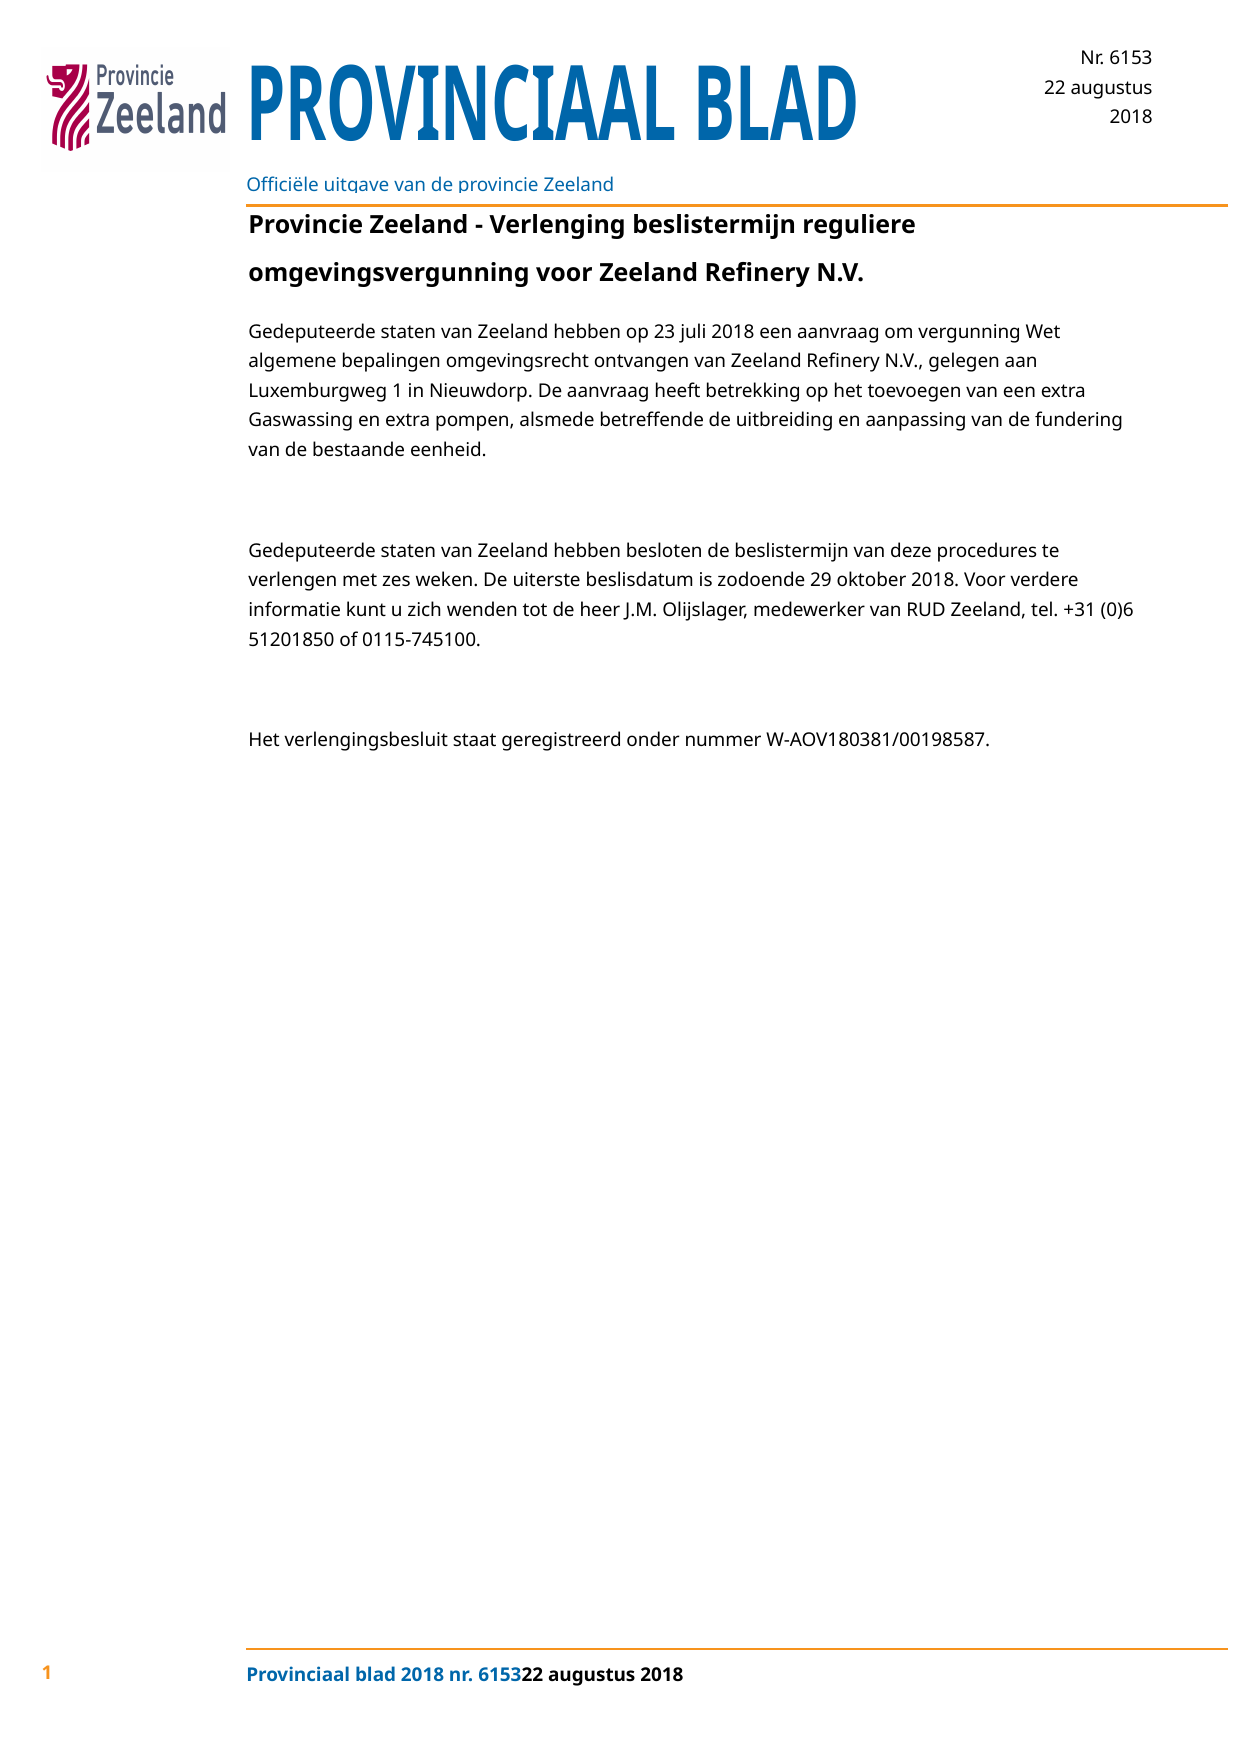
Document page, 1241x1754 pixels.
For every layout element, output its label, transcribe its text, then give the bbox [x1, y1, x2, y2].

text Het verlengingsbesluit staat geregistreerd onder nummer W-AOV180381/00198587. [248, 727, 1152, 752]
text Gedeputeerde staten van Zeeland hebben besloten de beslistermijn van deze procedures te verlengen met zes weken. De uiterste beslisdatum is zodoende 29 oktober 2018. Voor verdere informatie kunt u zich wenden tot de heer J.M. Olijslager, medewerker van RUD Zeeland, tel. +31 (0)6 51201850 of 0115-745100. [248, 537, 1152, 652]
picture [41, 47, 231, 172]
text Gedeputeerde staten van Zeeland hebben op 23 juli 2018 een aanvraag om vergunning Wet algemene bepalingen omgevingsrecht ontvangen van Zeeland Refinery N.V., gelegen aan Luxemburgweg 1 in Nieuwdorp. De aanvraag heeft betrekking op het toevoegen van een extra Gaswassing en extra pompen, alsmede betreffende de uitbreiding en aanpassing van de fundering van de bestaande eenheid. [248, 318, 1152, 462]
text Provincie Zeeland - Verlenging beslistermijn reguliere omgevingsvergunning voor Zeeland Refinery N.V. [248, 207, 1152, 288]
